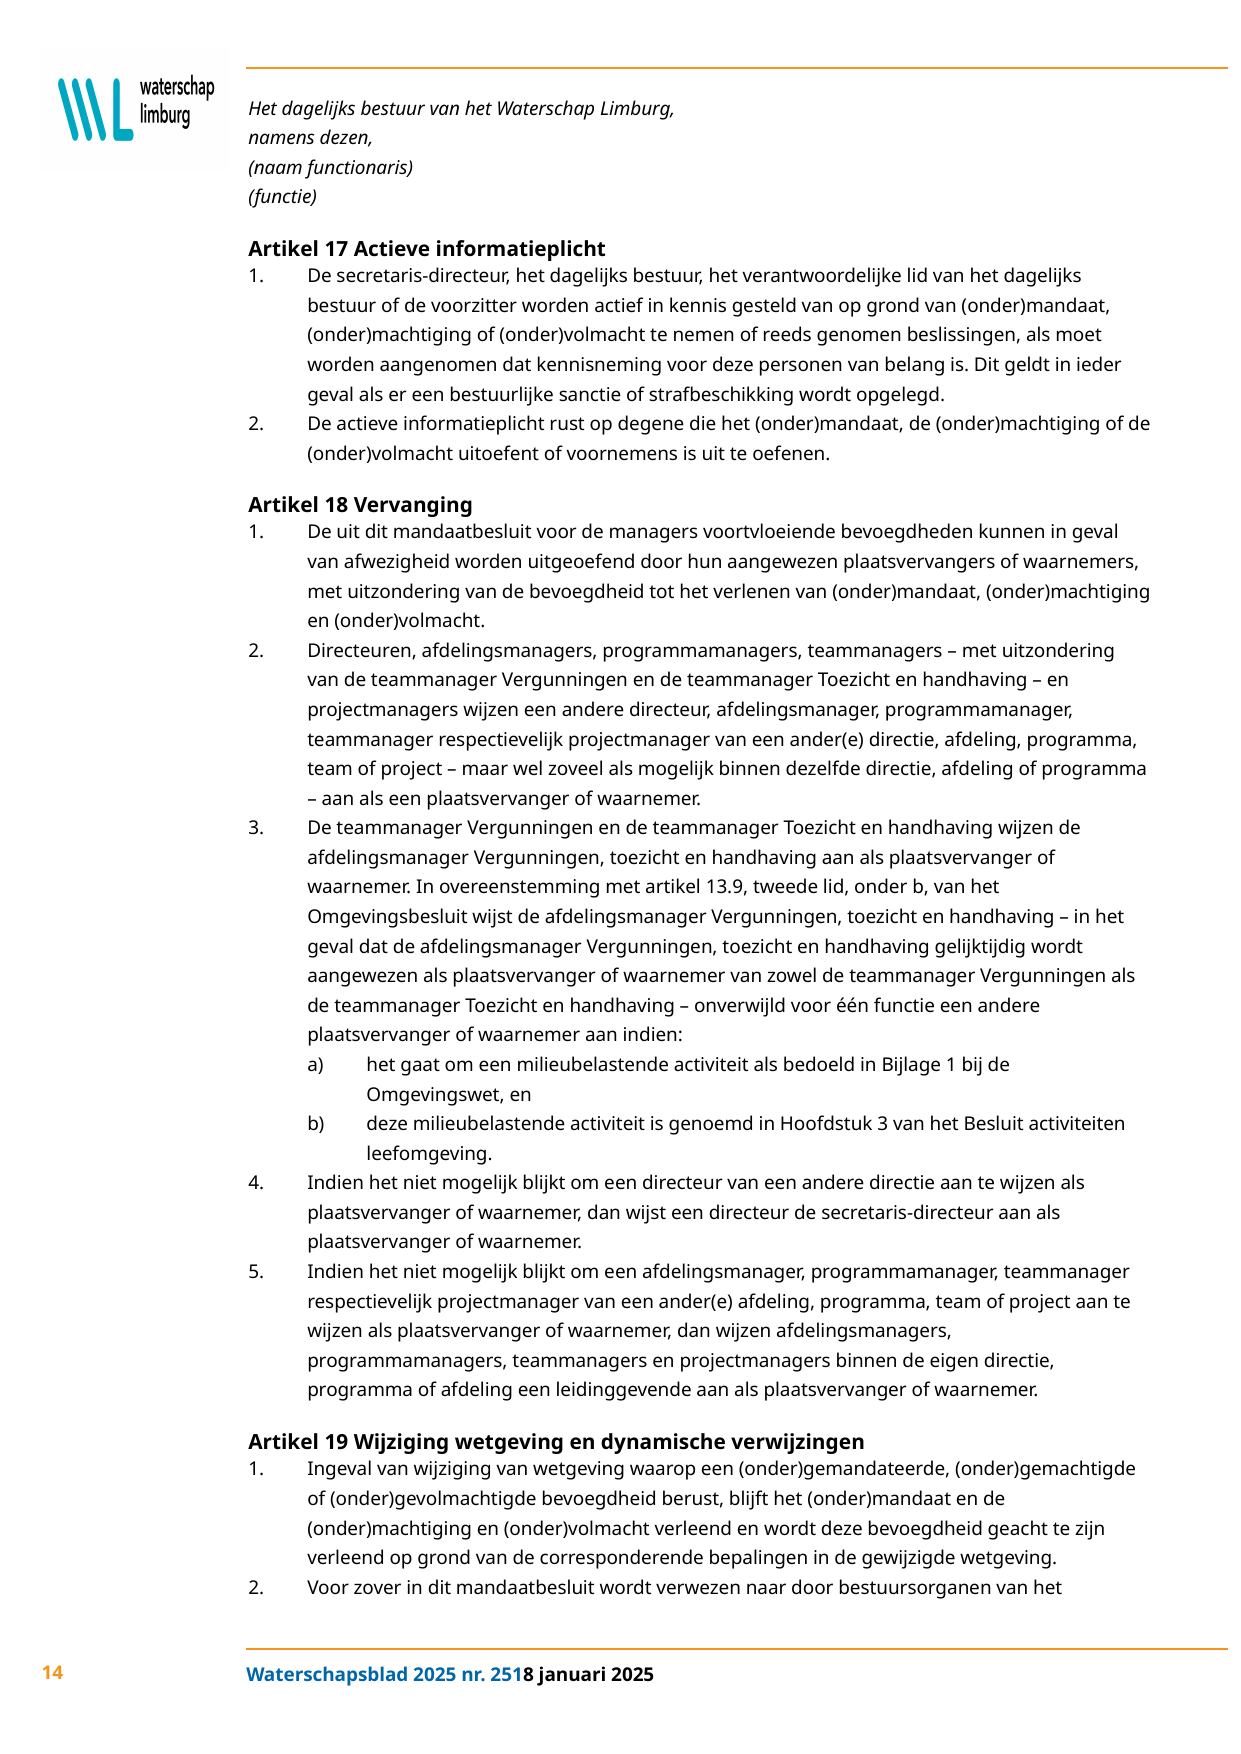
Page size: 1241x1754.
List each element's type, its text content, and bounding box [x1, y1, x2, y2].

list Voor zover in dit mandaatbesluit wordt verwezen naar door bestuursorganen van het [248, 1574, 1152, 1599]
text Het dagelijks bestuur van het Waterschap Limburg, [248, 95, 1152, 121]
text (functie) [248, 183, 1152, 209]
list Indien het niet mogelijk blijkt om een directeur van een andere directie aan te wijzen als plaatsvervanger of waarnemer, dan wijst een directeur de secretaris-directeur aan als plaatsvervanger of waarnemer. [248, 1169, 1152, 1254]
list De uit dit mandaatbesluit voor de managers voortvloeiende bevoegdheden kunnen in geval van afwezigheid worden uitgeoefend door hun aangewezen plaatsvervangers of waarnemers, met uitzondering van de bevoegdheid tot het verlenen van (onder)mandaat, (onder)machtiging en (onder)volmacht. [248, 519, 1152, 633]
text namens dezen, [248, 124, 1152, 150]
text Artikel 17 Actieve informatieplicht [248, 234, 1152, 262]
list deze milieubelastende activiteit is genoemd in Hoofdstuk 3 van het Besluit activiteiten leefomgeving. [307, 1110, 1152, 1166]
list De teammanager Vergunningen en de teammanager Toezicht en handhaving wijzen de afdelingsmanager Vergunningen, toezicht en handhaving aan als plaatsvervanger of waarnemer. In overeenstemming met artikel 13.9, tweede lid, onder b, van het Omgevingsbesluit wijst de afdelingsmanager Vergunningen, toezicht en handhaving – in het geval dat de afdelingsmanager Vergunningen, toezicht en handhaving gelijktijdig wordt aangewezen als plaatsvervanger of waarnemer van zowel de teammanager Vergunningen als de teammanager Toezicht en handhaving – onverwijld voor één functie een andere plaatsvervanger of waarnemer aan indien: [248, 814, 1152, 1047]
text (naam functionaris) [248, 154, 1152, 180]
text Artikel 19 Wijziging wetgeving en dynamische verwijzingen [248, 1427, 1152, 1456]
picture [41, 47, 231, 172]
list Indien het niet mogelijk blijkt om een afdelingsmanager, programmamanager, teammanager respectievelijk projectmanager van een ander(e) afdeling, programma, team of project aan te wijzen als plaatsvervanger of waarnemer, dan wijzen afdelingsmanagers, programmamanagers, teammanagers en projectmanagers binnen de eigen directie, programma of afdeling een leidinggevende aan als plaatsvervanger of waarnemer. [248, 1258, 1152, 1402]
list Directeuren, afdelingsmanagers, programmamanagers, teammanagers – met uitzondering van de teammanager Vergunningen en de teammanager Toezicht en handhaving – en projectmanagers wijzen een andere directeur, afdelingsmanager, programmamanager, teammanager respectievelijk projectmanager van een ander(e) directie, afdeling, programma, team of project – maar wel zoveel als mogelijk binnen dezelfde directie, afdeling of programma – aan als een plaatsvervanger of waarnemer. [248, 637, 1152, 811]
list De secretaris-directeur, het dagelijks bestuur, het verantwoordelijke lid van het dagelijks bestuur of de voorzitter worden actief in kennis gesteld van op grond van (onder)mandaat, (onder)machtiging of (onder)volmacht te nemen of reeds genomen beslissingen, als moet worden aangenomen dat kennisneming voor deze personen van belang is. Dit geldt in ieder geval als er een bestuurlijke sanctie of strafbeschikking wordt opgelegd. [248, 262, 1152, 406]
list Ingeval van wijziging van wetgeving waarop een (onder)gemandateerde, (onder)gemachtigde of (onder)gevolmachtigde bevoegdheid berust, blijft het (onder)mandaat en de (onder)machtiging en (onder)volmacht verleend en wordt deze bevoegdheid geacht te zijn verleend op grond van de corresponderende bepalingen in de gewijzigde wetgeving. [248, 1456, 1152, 1570]
list het gaat om een milieubelastende activiteit als bedoeld in Bijlage 1 bij de Omgevingswet, en [307, 1051, 1152, 1107]
list De actieve informatieplicht rust op degene die het (onder)mandaat, de (onder)machtiging of de (onder)volmacht uitoefent of voornemens is uit te oefenen. [248, 410, 1152, 466]
text Artikel 18 Vervanging [248, 490, 1152, 519]
